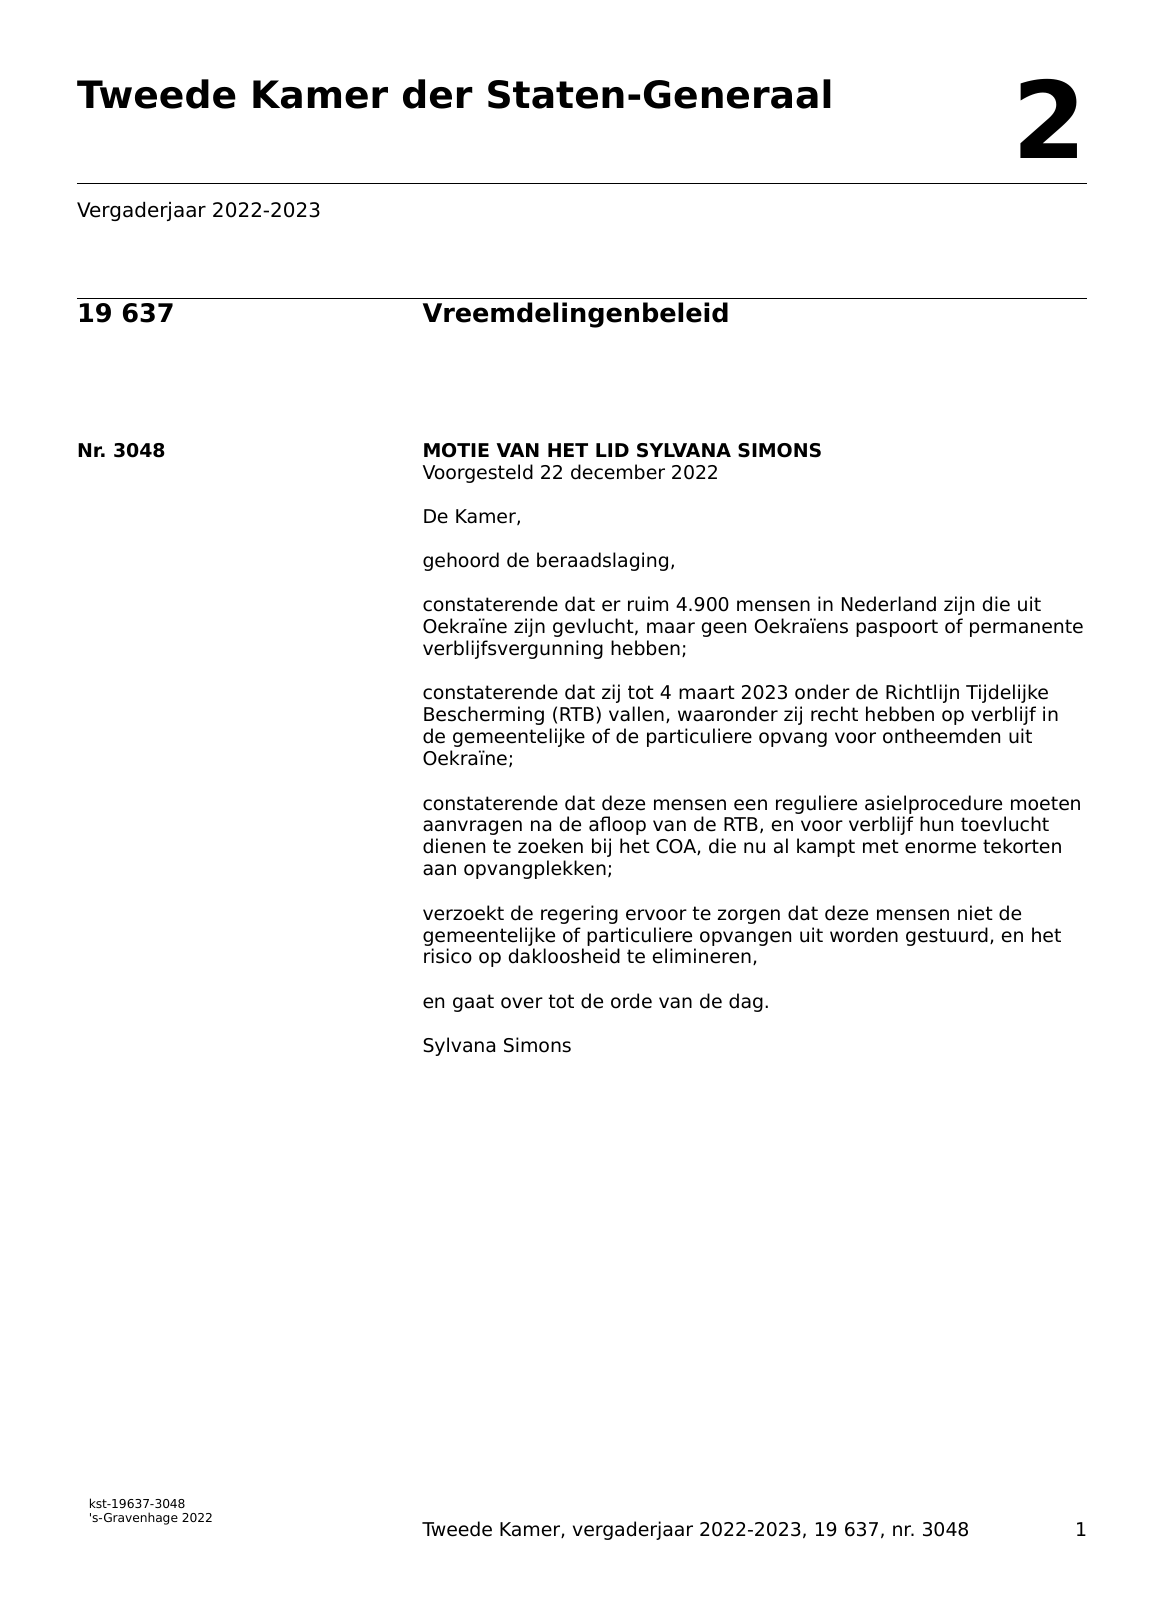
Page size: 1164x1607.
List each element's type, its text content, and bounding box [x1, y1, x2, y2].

text constaterende dat deze mensen een reguliere asielprocedure moeten aanvragen na de afloop van de RTB, en voor verblijf hun toevlucht dienen te zoeken bij het COA, die nu al kampt met enorme tekorten aan opvangplekken; [422, 792, 1087, 880]
text Voorgesteld 22 december 2022 [422, 462, 1087, 484]
table_header Tweede Kamer der Staten-Generaal [77, 59, 886, 183]
text constaterende dat er ruim 4.900 mensen in Nederland zijn die uit Oekraïne zijn gevlucht, maar geen Oekraïens paspoort of permanente verblijfsvergunning hebben; [422, 594, 1087, 660]
subtitle 19 637 Vreemdelingenbeleid [77, 299, 1087, 329]
text gehoord de beraadslaging, [422, 550, 1087, 572]
text constaterende dat zij tot 4 maart 2023 onder de Richtlijn Tijdelijke Bescherming (RTB) vallen, waaronder zij recht hebben op verblijf in de gemeentelijke of de particuliere opvang voor ontheemden uit Oekraïne; [422, 682, 1087, 770]
text kst-19637-3048 [88, 1497, 323, 1511]
text De Kamer, [422, 506, 1087, 528]
table_header 2 [886, 59, 1087, 183]
text en gaat over tot de orde van de dag. [422, 991, 1087, 1013]
table_cell Vergaderjaar 2022-2023 [77, 184, 1087, 298]
text Sylvana Simons [422, 1035, 1087, 1057]
text verzoekt de regering ervoor te zorgen dat deze mensen niet de gemeentelijke of particuliere opvangen uit worden gestuurd, en het risico op dakloosheid te elimineren, [422, 902, 1087, 968]
subtitle Nr. 3048 MOTIE VAN HET LID SYLVANA SIMONS [77, 440, 1087, 462]
text 's-Gravenhage 2022 [88, 1511, 323, 1525]
